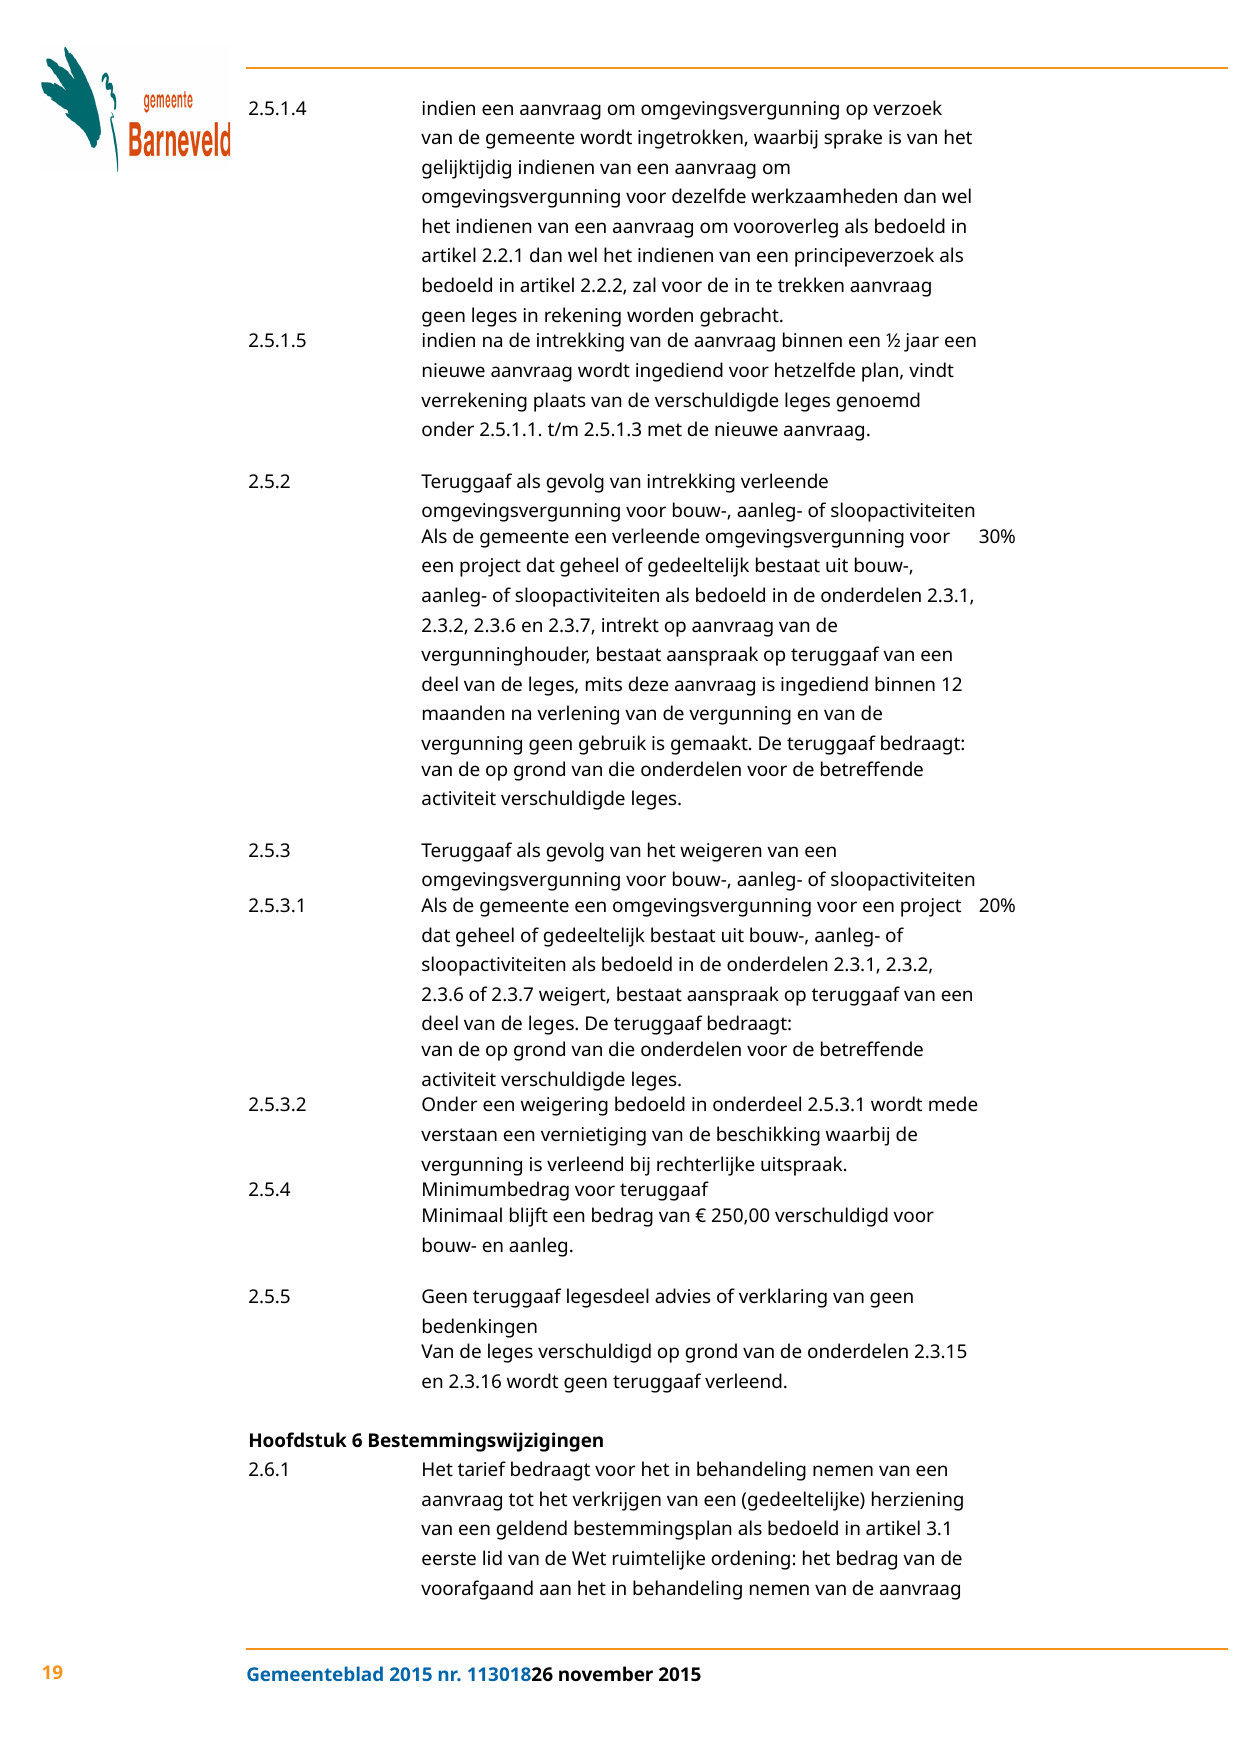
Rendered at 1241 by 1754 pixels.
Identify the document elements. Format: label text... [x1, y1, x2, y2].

table_cell [979, 811, 1152, 837]
table_cell Als de gemeente een omgevingsvergunning voor een project dat geheel of gedeeltelijk bestaat uit bouw-, aanleg- of sloopactiviteiten als bedoeld in de onderdelen 2.3.1, 2.3.2, 2.3.6 of 2.3.7 weigert, bestaat aanspraak op teruggaaf van een deel van de leges. De teruggaaf bedraagt: [421, 892, 978, 1036]
table_cell Als de gemeente een verleende omgevingsvergunning voor een project dat geheel of gedeeltelijk bestaat uit bouw-, aanleg- of sloopactiviteiten als bedoeld in de onderdelen 2.3.1, 2.3.2, 2.3.6 en 2.3.7, intrekt op aanvraag van de vergunninghouder, bestaat aanspraak op teruggaaf van een deel van de leges, mits deze aanvraag is ingediend binnen 12 maanden na verlening van de vergunning en van de vergunning geen gebruik is gemaakt. De teruggaaf bedraagt: [421, 523, 978, 756]
table_cell [248, 811, 421, 837]
table_cell [979, 1177, 1152, 1202]
table_cell [248, 1036, 421, 1092]
table_cell van de op grond van die onderdelen voor de betreffende activiteit verschuldigde leges. [421, 1036, 978, 1092]
table_cell Teruggaaf als gevolg van het weigeren van een omgevingsvergunning voor bouw-, aanleg- of sloopactiviteiten [421, 837, 978, 892]
table_cell [979, 95, 1152, 328]
table_cell indien na de intrekking van de aanvraag binnen een ½ jaar een nieuwe aanvraag wordt ingediend voor hetzelfde plan, vindt verrekening plaats van de verschuldigde leges genoemd onder 2.5.1.1. t/m 2.5.1.3 met de nieuwe aanvraag. [421, 328, 978, 442]
table_cell 2.5.5 [248, 1283, 421, 1339]
table_cell [979, 1202, 1152, 1258]
table_cell [979, 468, 1152, 523]
table_cell [979, 1092, 1152, 1177]
table_cell Minimumbedrag voor teruggaaf [421, 1177, 978, 1202]
table_cell 2.5.3.2 [248, 1092, 421, 1177]
table_cell [421, 811, 978, 837]
table_cell indien een aanvraag om omgevingsvergunning op verzoek van de gemeente wordt ingetrokken, waarbij sprake is van het gelijktijdig indienen van een aanvraag om omgevingsvergunning voor dezelfde werkzaamheden dan wel het indienen van een aanvraag om vooroverleg als bedoeld in artikel 2.2.1 dan wel het indienen van een principeverzoek als bedoeld in artikel 2.2.2, zal voor de in te trekken aanvraag geen leges in rekening worden gebracht. [421, 95, 978, 328]
table_cell [248, 1258, 421, 1283]
table_header Het tarief bedraagt voor het in behandeling nemen van een aanvraag tot het verkrijgen van een (gedeeltelijke) herziening van een geldend bestemmingsplan als bedoeld in artikel 3.1 eerste lid van de Wet ruimtelijke ordening: het bedrag van de voorafgaand aan het in behandeling nemen van de aanvraag [421, 1456, 978, 1601]
table_cell 30% [979, 523, 1152, 756]
text Hoofdstuk 6 Bestemmingswijzigingen [248, 1427, 1152, 1452]
table_cell [979, 1283, 1152, 1339]
table_cell van de op grond van die onderdelen voor de betreffende activiteit verschuldigde leges. [421, 756, 978, 811]
table_cell 2.5.2 [248, 468, 421, 523]
table_cell [248, 523, 421, 756]
table_header 2.6.1 [248, 1456, 421, 1601]
table_cell [979, 837, 1152, 892]
table_cell 2.5.4 [248, 1177, 421, 1202]
table_cell [248, 1202, 421, 1258]
table_cell [979, 1258, 1152, 1283]
table_cell Onder een weigering bedoeld in onderdeel 2.5.3.1 wordt mede verstaan een vernietiging van de beschikking waarbij de vergunning is verleend bij rechterlijke uitspraak. [421, 1092, 978, 1177]
table_cell Van de leges verschuldigd op grond van de onderdelen 2.3.15 en 2.3.16 wordt geen teruggaaf verleend. [421, 1339, 978, 1394]
table_cell [979, 1036, 1152, 1092]
table_cell Geen teruggaaf legesdeel advies of verklaring van geen bedenkingen [421, 1283, 978, 1339]
table_cell [979, 328, 1152, 442]
table_cell 2.5.3 [248, 837, 421, 892]
table_cell 2.5.1.4 [248, 95, 421, 328]
table_cell [421, 442, 978, 468]
table_cell [248, 756, 421, 811]
table_cell [979, 1339, 1152, 1394]
picture [41, 47, 231, 172]
table_header [979, 1456, 1152, 1601]
table_cell Minimaal blijft een bedrag van € 250,00 verschuldigd voor bouw- en aanleg. [421, 1202, 978, 1258]
table_cell [421, 1258, 978, 1283]
table_cell 2.5.3.1 [248, 892, 421, 1036]
table_cell [248, 1339, 421, 1394]
table_cell Teruggaaf als gevolg van intrekking verleende omgevingsvergunning voor bouw-, aanleg- of sloopactiviteiten [421, 468, 978, 523]
table_cell [979, 756, 1152, 811]
table_cell 20% [979, 892, 1152, 1036]
table_cell [248, 442, 421, 468]
table_cell 2.5.1.5 [248, 328, 421, 442]
table_cell [979, 442, 1152, 468]
